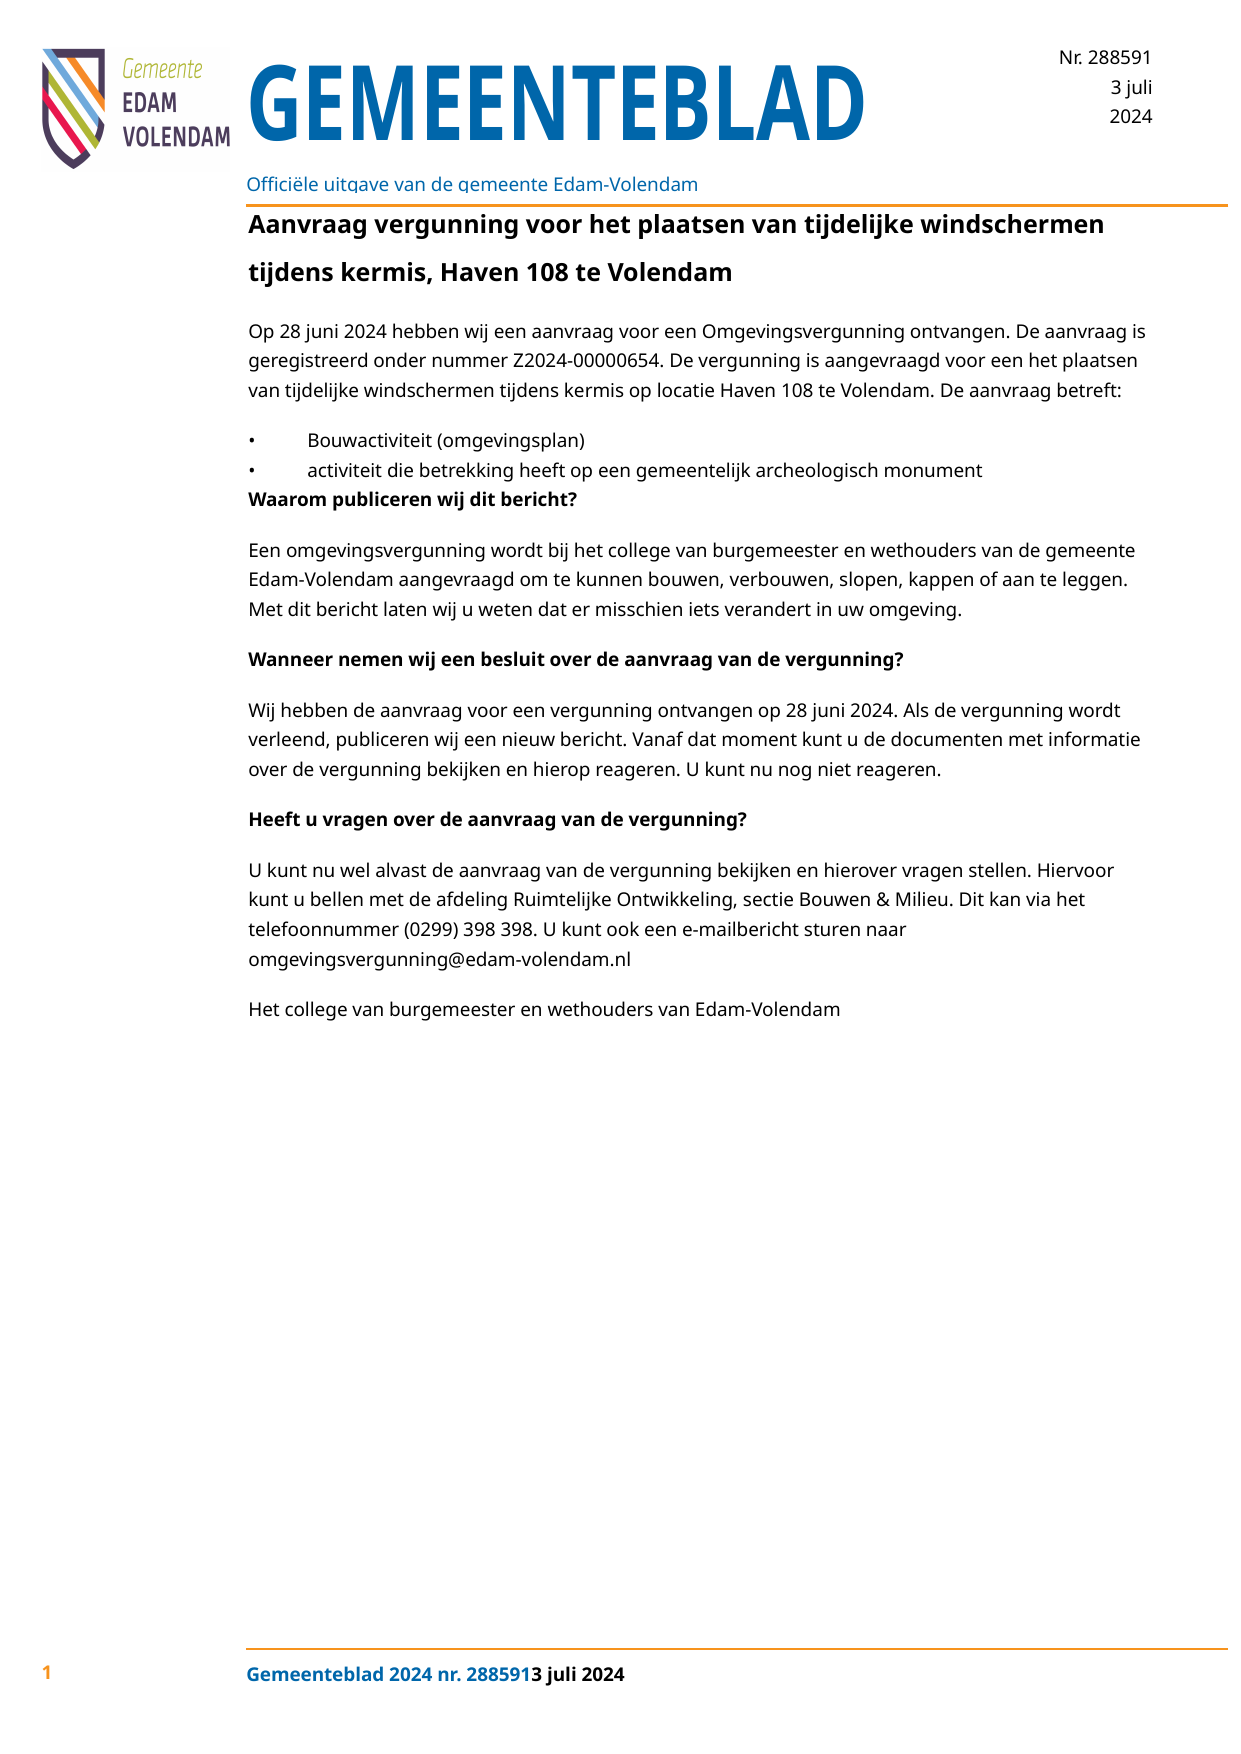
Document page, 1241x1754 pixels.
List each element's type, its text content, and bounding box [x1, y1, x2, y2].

text Aanvraag vergunning voor het plaatsen van tijdelijke windschermen tijdens kermis, Haven 108 te Volendam [248, 207, 1152, 288]
text Wij hebben de aanvraag voor een vergunning ontvangen op 28 juni 2024. Als de vergunning wordt verleend, publiceren wij een nieuw bericht. Vanaf dat moment kunt u de documenten met informatie over de vergunning bekijken en hierop reageren. U kunt nu nog niet reageren. [248, 697, 1152, 782]
list Bouwactiviteit (omgevingsplan) [248, 427, 1152, 453]
text Wanneer nemen wij een besluit over de aanvraag van de vergunning? [248, 647, 1152, 672]
text Heeft u vragen over de aanvraag van de vergunning? [248, 807, 1152, 832]
picture [41, 47, 231, 172]
text Het college van burgemeester en wethouders van Edam-Volendam [248, 996, 1152, 1022]
text Op 28 juni 2024 hebben wij een aanvraag voor een Omgevingsvergunning ontvangen. De aanvraag is geregistreerd onder nummer Z2024-00000654. De vergunning is aangevraagd voor een het plaatsen van tijdelijke windschermen tijdens kermis op locatie Haven 108 te Volendam. De aanvraag betreft: [248, 318, 1152, 403]
text Waarom publiceren wij dit bericht? [248, 487, 1152, 512]
text Een omgevingsvergunning wordt bij het college van burgemeester en wethouders van de gemeente Edam-Volendam aangevraagd om te kunnen bouwen, verbouwen, slopen, kappen of aan te leggen. Met dit bericht laten wij u weten dat er misschien iets verandert in uw omgeving. [248, 537, 1152, 622]
list activiteit die betrekking heeft op een gemeentelijk archeologisch monument [248, 457, 1152, 483]
text U kunt nu wel alvast de aanvraag van de vergunning bekijken en hierover vragen stellen. Hiervoor kunt u bellen met de afdeling Ruimtelijke Ontwikkeling, sectie Bouwen & Milieu. Dit kan via het telefoonnummer (0299) 398 398. U kunt ook een e-mailbericht sturen naar omgevingsvergunning@edam-volendam.nl [248, 857, 1152, 972]
